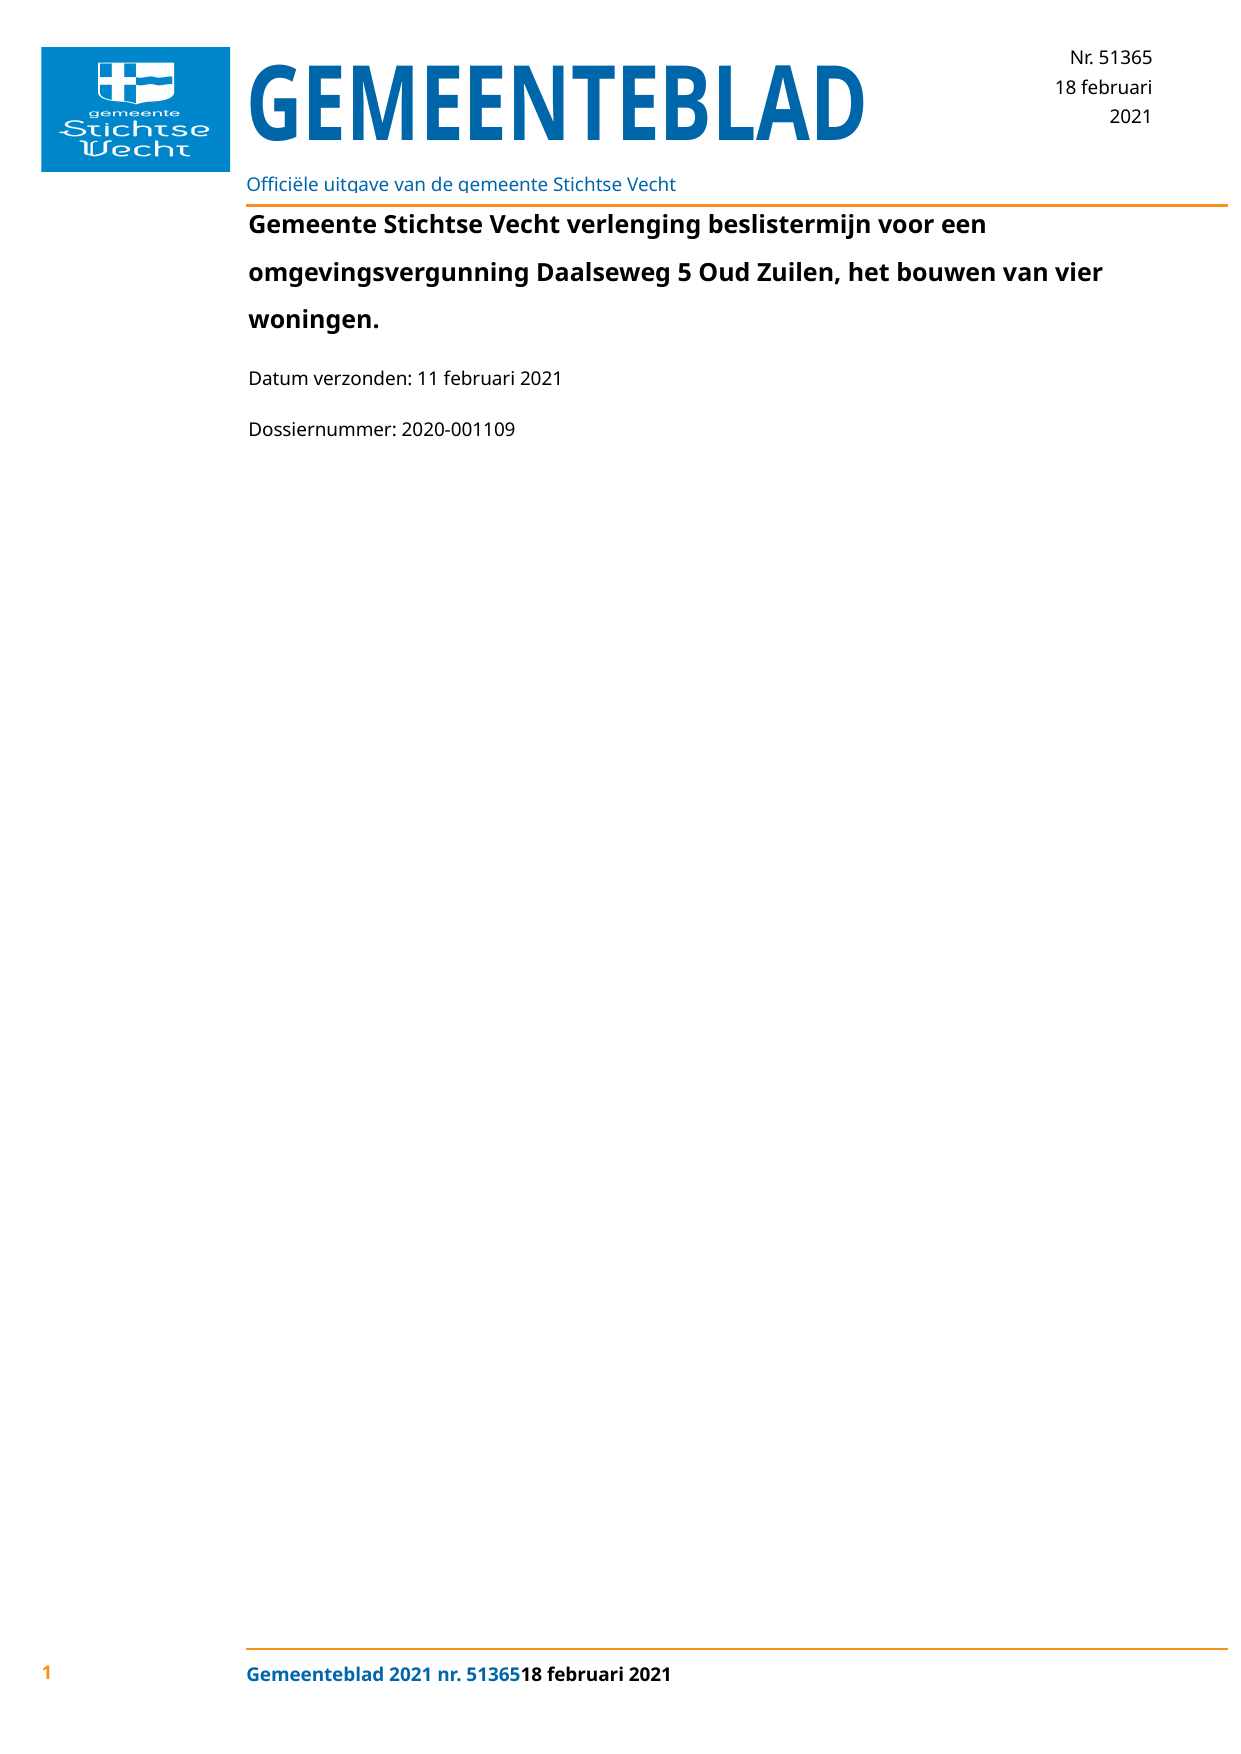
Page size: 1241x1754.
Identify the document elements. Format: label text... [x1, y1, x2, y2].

text Gemeente Stichtse Vecht verlenging beslistermijn voor een omgevingsvergunning Daalseweg 5 Oud Zuilen, het bouwen van vier woningen. [248, 207, 1152, 336]
picture [99, 63, 135, 101]
picture [137, 63, 174, 103]
text Datum verzonden: 11 februari 2021 [248, 366, 1152, 391]
text Dossiernummer: 2020-001109 [248, 416, 1152, 442]
